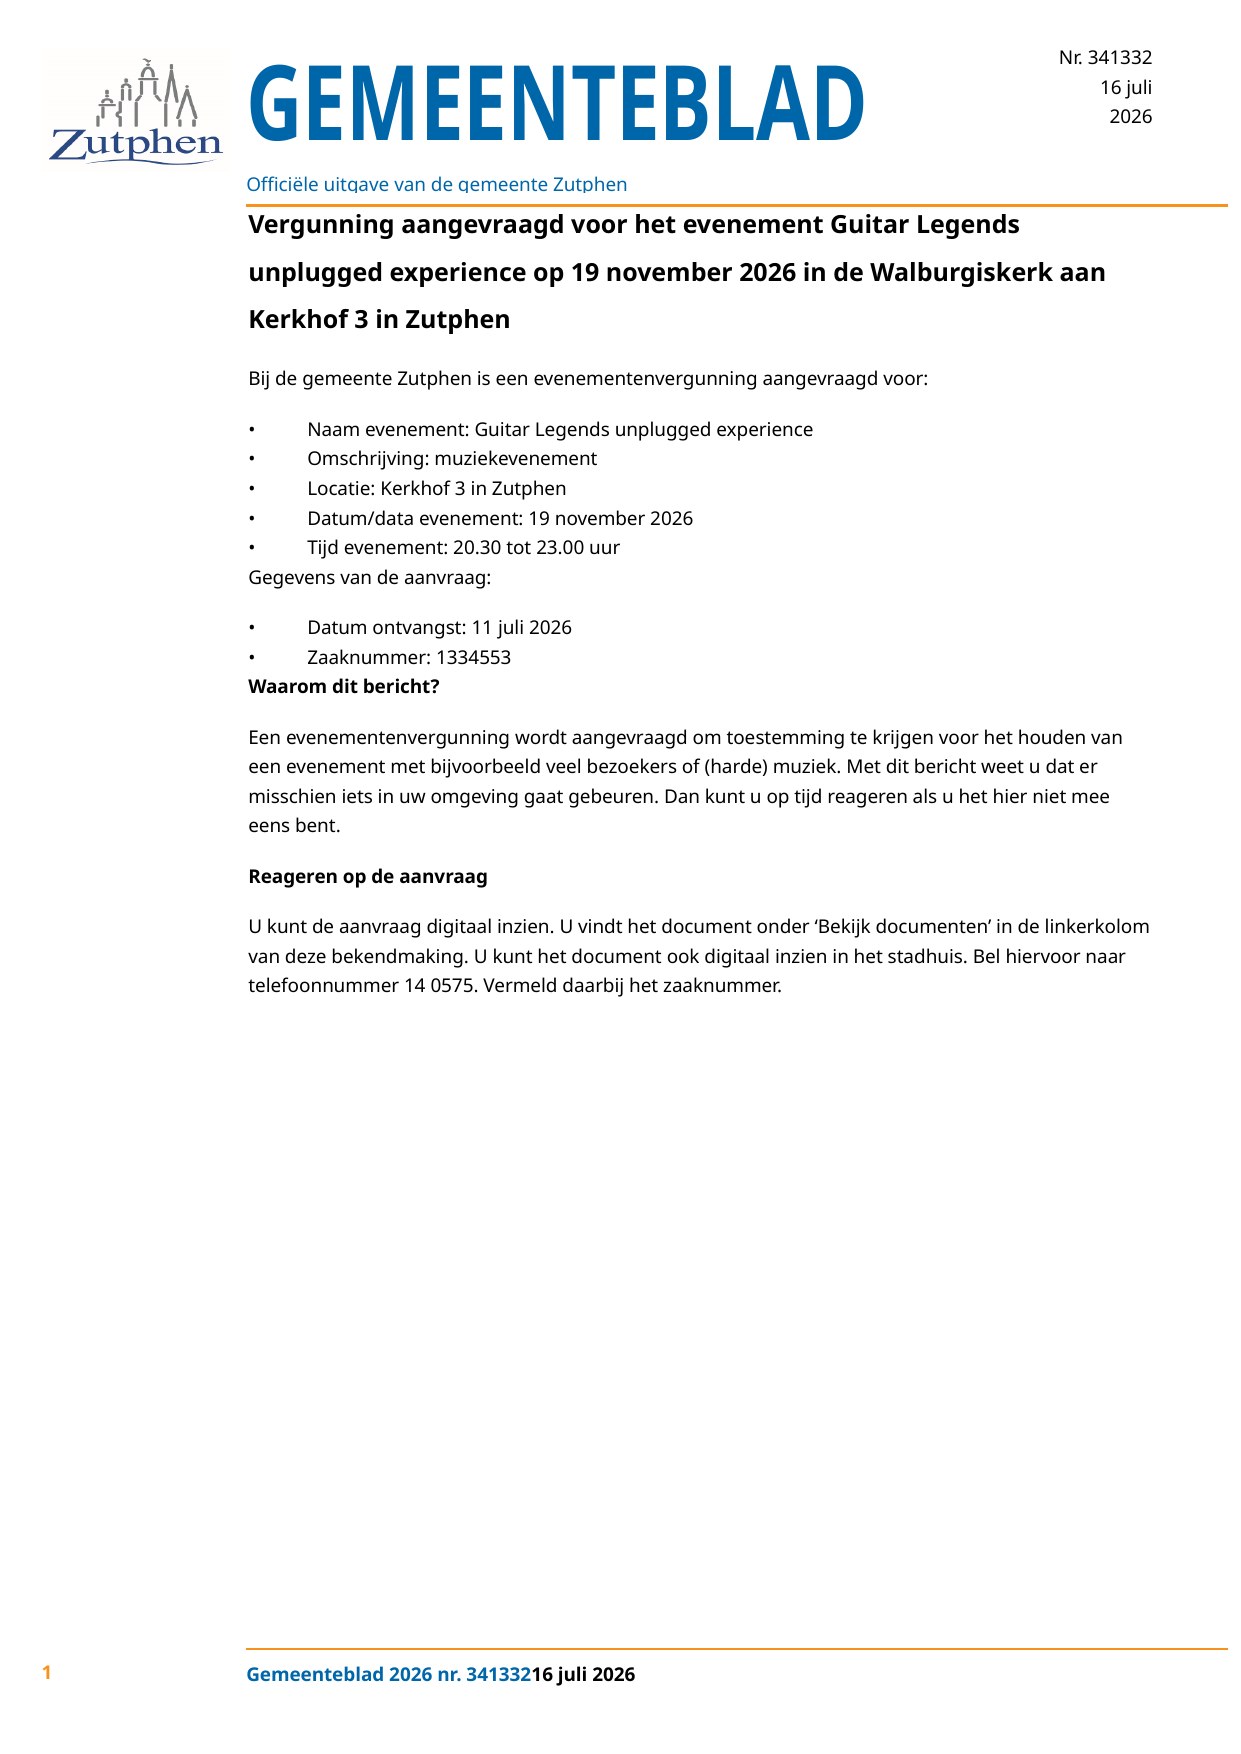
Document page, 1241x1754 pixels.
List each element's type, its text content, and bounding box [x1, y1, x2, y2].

list Datum ontvangst: 11 juli 2026 [248, 614, 1152, 640]
list Tijd evenement: 20.30 tot 23.00 uur [248, 534, 1152, 560]
list Omschrijving: muziekevenement [248, 446, 1152, 471]
list Zaaknummer: 1334553 [248, 644, 1152, 669]
text Waarom dit bericht? [248, 673, 1152, 699]
text Vergunning aangevraagd voor het evenement Guitar Legends unplugged experience op 19 november 2026 in de Walburgiskerk aan Kerkhof 3 in Zutphen [248, 207, 1152, 336]
text Gegevens van de aanvraag: [248, 564, 1152, 589]
list Naam evenement: Guitar Legends unplugged experience [248, 416, 1152, 442]
text U kunt de aanvraag digitaal inzien. U vindt het document onder ‘Bekijk documenten’ in de linkerkolom van deze bekendmaking. U kunt het document ook digitaal inzien in het stadhuis. Bel hiervoor naar telefoonnummer 14 0575. Vermeld daarbij het zaaknummer. [248, 913, 1152, 998]
text Een evenementenvergunning wordt aangevraagd om toestemming te krijgen voor het houden van een evenement met bijvoorbeeld veel bezoekers of (harde) muziek. Met dit bericht weet u dat er misschien iets in uw omgeving gaat gebeuren. Dan kunt u op tijd reageren als u het hier niet mee eens bent. [248, 724, 1152, 838]
text Reageren op de aanvraag [248, 863, 1152, 889]
text Bij de gemeente Zutphen is een evenementenvergunning aangevraagd voor: [248, 366, 1152, 391]
list Locatie: Kerkhof 3 in Zutphen [248, 475, 1152, 501]
picture [41, 47, 231, 172]
list Datum/data evenement: 19 november 2026 [248, 505, 1152, 530]
